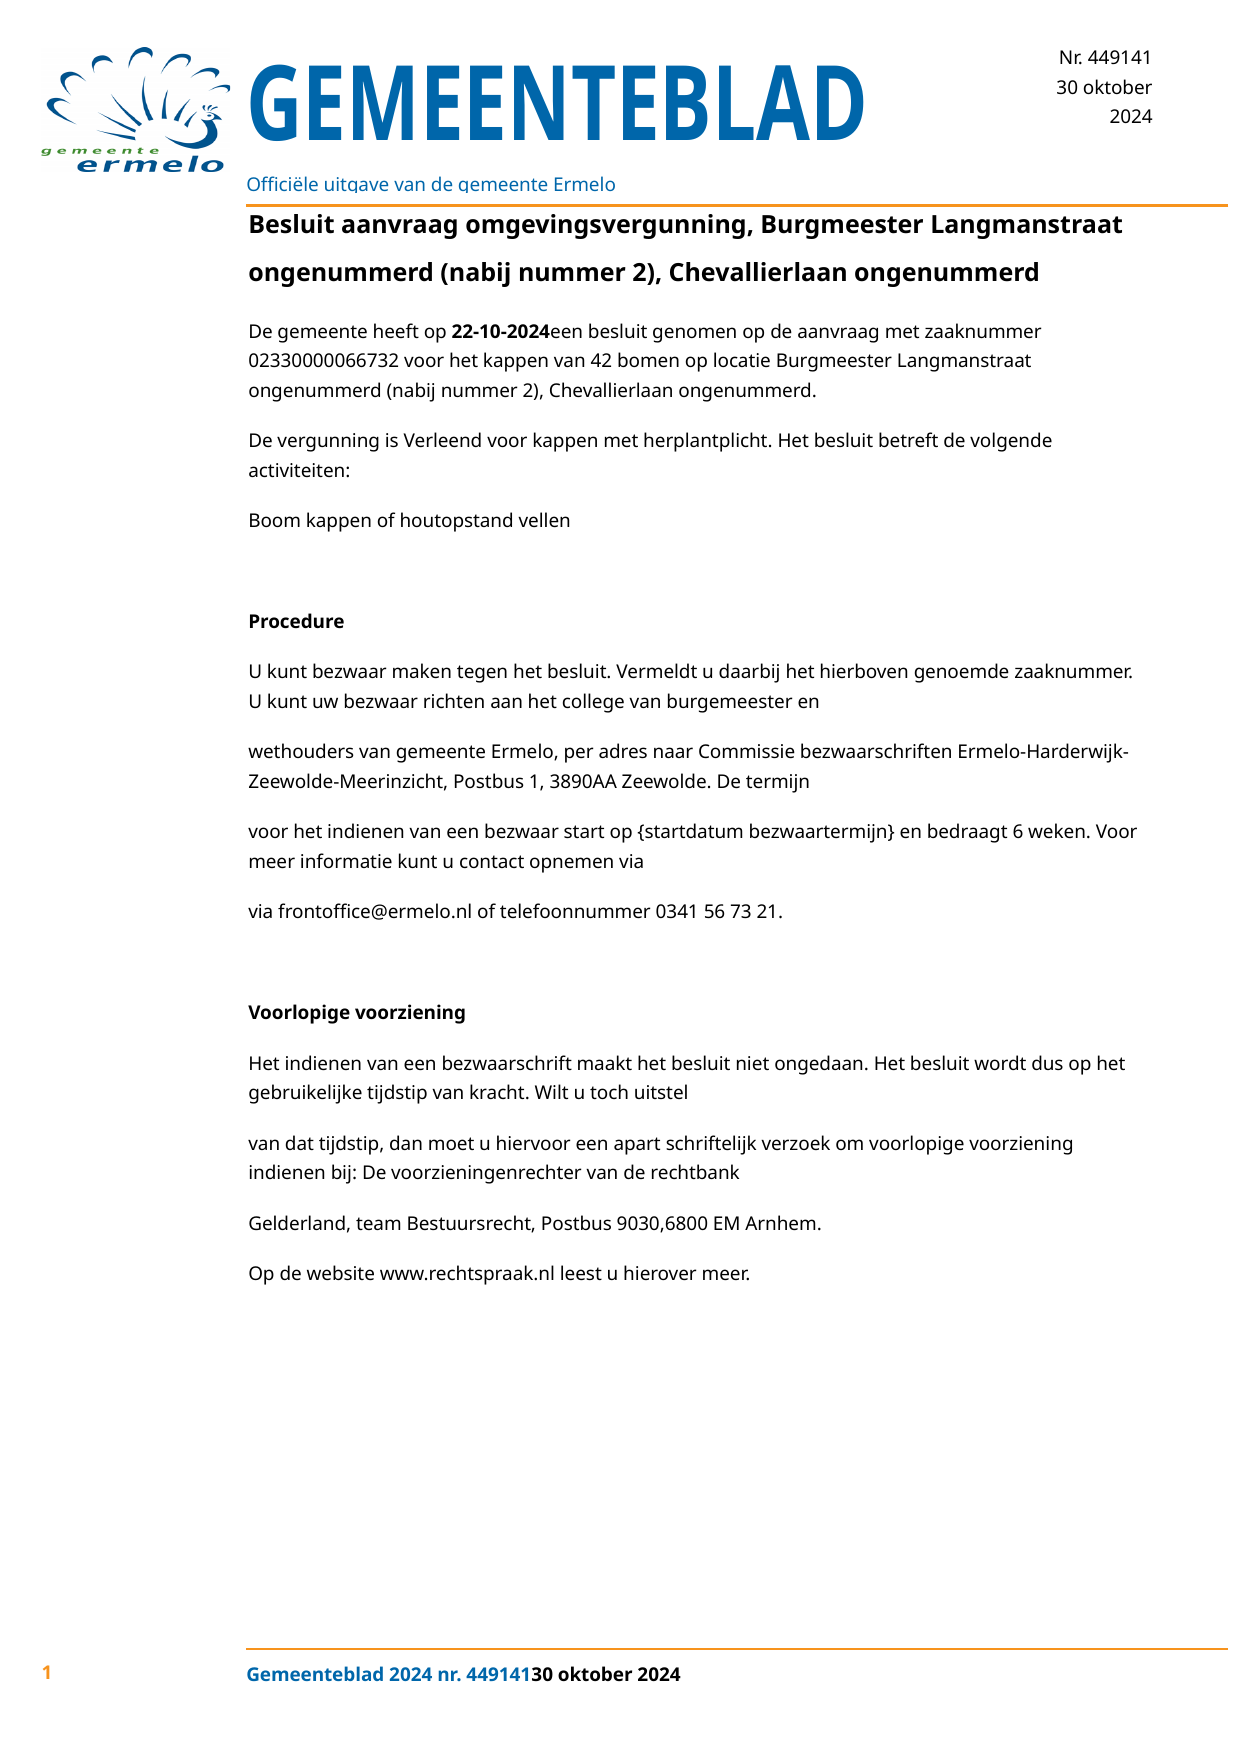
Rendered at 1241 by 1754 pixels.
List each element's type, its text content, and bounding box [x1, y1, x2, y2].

picture [41, 47, 231, 172]
text De gemeente heeft op 22-10-2024een besluit genomen op de aanvraag met zaaknummer 02330000066732 voor het kappen van 42 bomen op locatie Burgmeester Langmanstraat ongenummerd (nabij nummer 2), Chevallierlaan ongenummerd. [248, 318, 1152, 403]
text van dat tijdstip, dan moet u hiervoor een apart schriftelijk verzoek om voorlopige voorziening indienen bij: De voorzieningenrechter van de rechtbank [248, 1130, 1152, 1185]
text Besluit aanvraag omgevingsvergunning, Burgmeester Langmanstraat ongenummerd (nabij nummer 2), Chevallierlaan ongenummerd [248, 207, 1152, 288]
text U kunt bezwaar maken tegen het besluit. Vermeldt u daarbij het hierboven genoemde zaaknummer. U kunt uw bezwaar richten aan het college van burgemeester en [248, 659, 1152, 714]
text Boom kappen of houtopstand vellen [248, 507, 1152, 533]
text wethouders van gemeente Ermelo, per adres naar Commissie bezwaarschriften Ermelo-Harderwijk-Zeewolde-Meerinzicht, Postbus 1, 3890AA Zeewolde. De termijn [248, 739, 1152, 794]
text Op de website www.rechtspraak.nl leest u hierover meer. [248, 1260, 1152, 1286]
text via frontoffice@ermelo.nl of telefoonnummer 0341 56 73 21. [248, 899, 1152, 924]
text voor het indienen van een bezwaar start op {startdatum bezwaartermijn} en bedraagt 6 weken. Voor meer informatie kunt u contact opnemen via [248, 819, 1152, 874]
text Het indienen van een bezwaarschrift maakt het besluit niet ongedaan. Het besluit wordt dus op het gebruikelijke tijdstip van kracht. Wilt u toch uitstel [248, 1050, 1152, 1105]
text Gelderland, team Bestuursrecht, Postbus 9030,6800 EM Arnhem. [248, 1210, 1152, 1236]
text Procedure [248, 608, 1152, 634]
text Voorlopige voorziening [248, 999, 1152, 1025]
text De vergunning is Verleend voor kappen met herplantplicht. Het besluit betreft de volgende activiteiten: [248, 427, 1152, 483]
